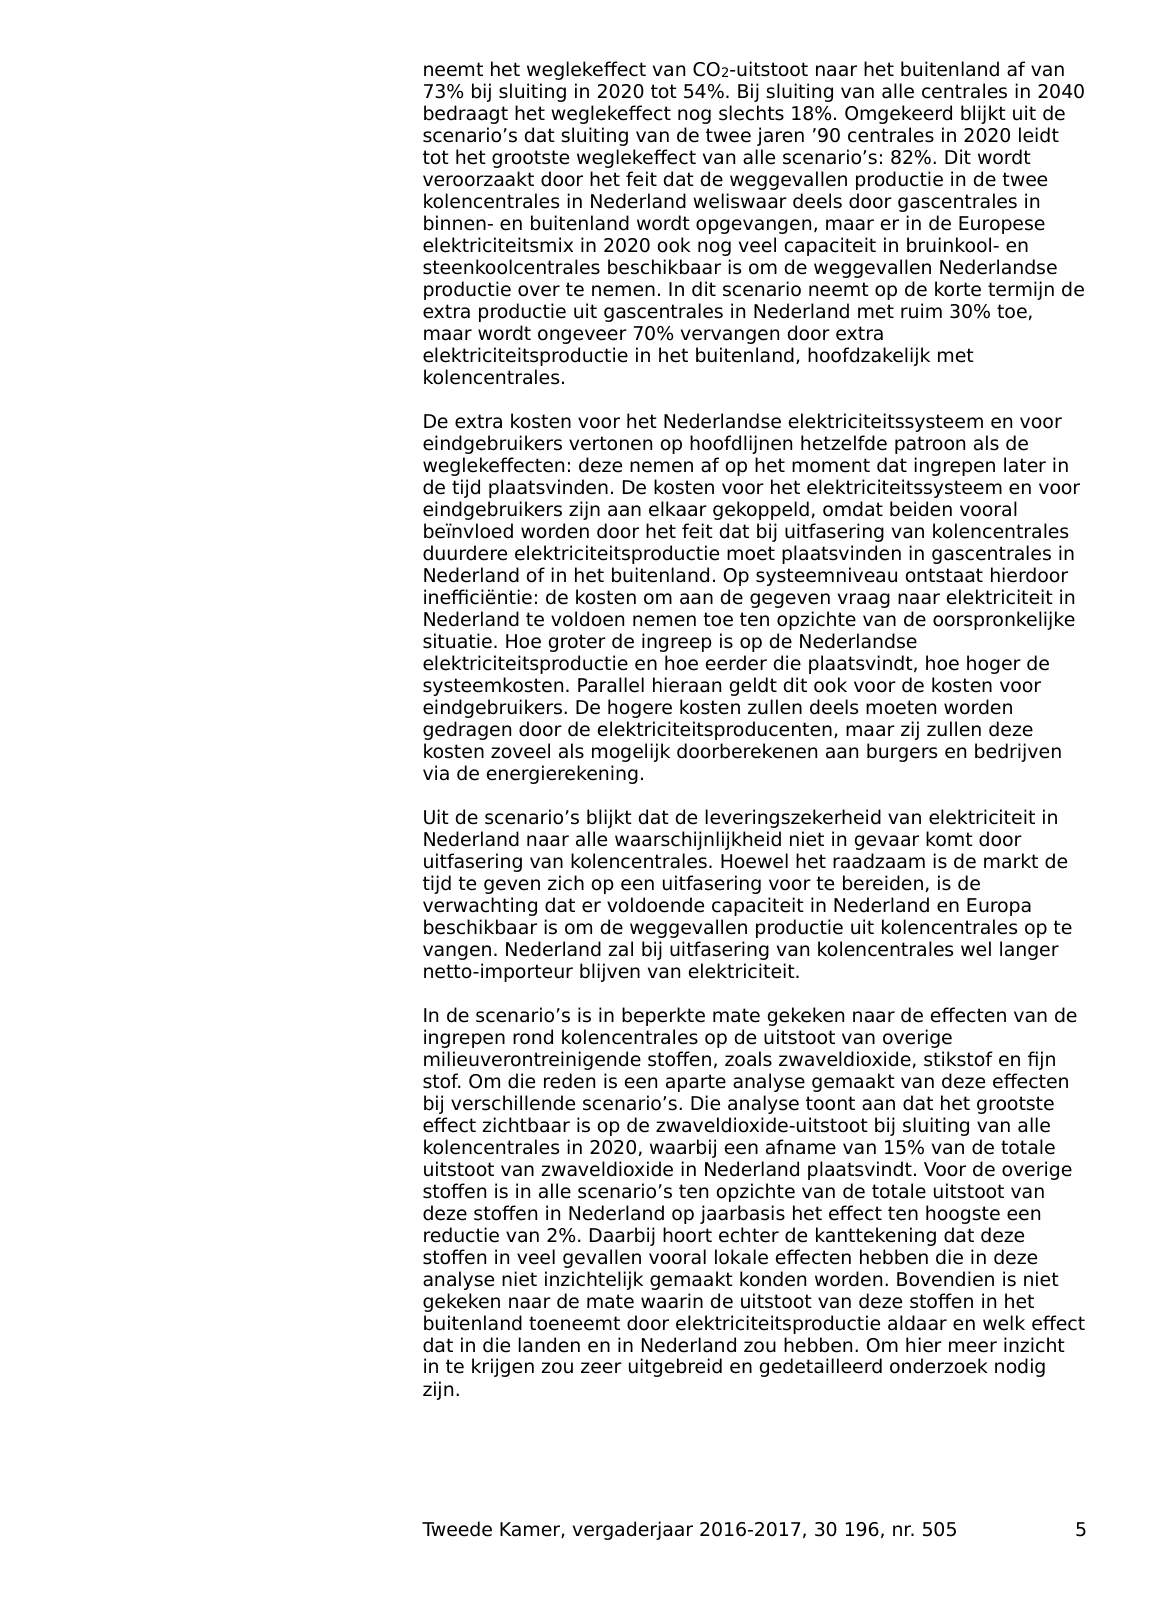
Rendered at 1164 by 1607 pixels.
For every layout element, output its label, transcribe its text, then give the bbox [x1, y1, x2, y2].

text In de scenario’s is in beperkte mate gekeken naar de effecten van de ingrepen rond kolencentrales op de uitstoot van overige milieuverontreinigende stoffen, zoals zwaveldioxide, stikstof en fijn stof. Om die reden is een aparte analyse gemaakt van deze effecten bij verschillende scenario’s. Die analyse toont aan dat het grootste effect zichtbaar is op de zwaveldioxide-uitstoot bij sluiting van alle kolencentrales in 2020, waarbij een afname van 15% van de totale uitstoot van zwaveldioxide in Nederland plaatsvindt. Voor de overige stoffen is in alle scenario’s ten opzichte van de totale uitstoot van deze stoffen in Nederland op jaarbasis het effect ten hoogste een reductie van 2%. Daarbij hoort echter de kanttekening dat deze stoffen in veel gevallen vooral lokale effecten hebben die in deze analyse niet inzichtelijk gemaakt konden worden. Bovendien is niet gekeken naar de mate waarin de uitstoot van deze stoffen in het buitenland toeneemt door elektriciteitsproductie aldaar en welk effect dat in die landen en in Nederland zou hebben. Om hier meer inzicht in te krijgen zou zeer uitgebreid en gedetailleerd onderzoek nodig zijn. [422, 1005, 1087, 1400]
text De extra kosten voor het Nederlandse elektriciteitssysteem en voor eindgebruikers vertonen op hoofdlijnen hetzelfde patroon als de weglekeffecten: deze nemen af op het moment dat ingrepen later in de tijd plaatsvinden. De kosten voor het elektriciteitssysteem en voor eindgebruikers zijn aan elkaar gekoppeld, omdat beiden vooral beïnvloed worden door het feit dat bij uitfasering van kolencentrales duurdere elektriciteitsproductie moet plaatsvinden in gascentrales in Nederland of in het buitenland. Op systeemniveau ontstaat hierdoor inefficiëntie: de kosten om aan de gegeven vraag naar elektriciteit in Nederland te voldoen nemen toe ten opzichte van de oorspronkelijke situatie. Hoe groter de ingreep is op de Nederlandse elektriciteitsproductie en hoe eerder die plaatsvindt, hoe hoger de systeemkosten. Parallel hieraan geldt dit ook voor de kosten voor eindgebruikers. De hogere kosten zullen deels moeten worden gedragen door de elektriciteitsproducenten, maar zij zullen deze kosten zoveel als mogelijk doorberekenen aan burgers en bedrijven via de energierekening. [422, 411, 1087, 784]
text Uit de scenario’s blijkt dat de leveringszekerheid van elektriciteit in Nederland naar alle waarschijnlijkheid niet in gevaar komt door uitfasering van kolencentrales. Hoewel het raadzaam is de markt de tijd te geven zich op een uitfasering voor te bereiden, is de verwachting dat er voldoende capaciteit in Nederland en Europa beschikbaar is om de weggevallen productie uit kolencentrales op te vangen. Nederland zal bij uitfasering van kolencentrales wel langer netto-importeur blijven van elektriciteit. [422, 807, 1087, 983]
text neemt het weglekeffect van CO2-uitstoot naar het buitenland af van 73% bij sluiting in 2020 tot 54%. Bij sluiting van alle centrales in 2040 bedraagt het weglekeffect nog slechts 18%. Omgekeerd blijkt uit de scenario’s dat sluiting van de twee jaren ’90 centrales in 2020 leidt tot het grootste weglekeffect van alle scenario’s: 82%. Dit wordt veroorzaakt door het feit dat de weggevallen productie in de twee kolencentrales in Nederland weliswaar deels door gascentrales in binnen- en buitenland wordt opgevangen, maar er in de Europese elektriciteitsmix in 2020 ook nog veel capaciteit in bruinkool- en steenkoolcentrales beschikbaar is om de weggevallen Nederlandse productie over te nemen. In dit scenario neemt op de korte termijn de extra productie uit gascentrales in Nederland met ruim 30% toe, maar wordt ongeveer 70% vervangen door extra elektriciteitsproductie in het buitenland, hoofdzakelijk met kolencentrales. [422, 59, 1087, 389]
